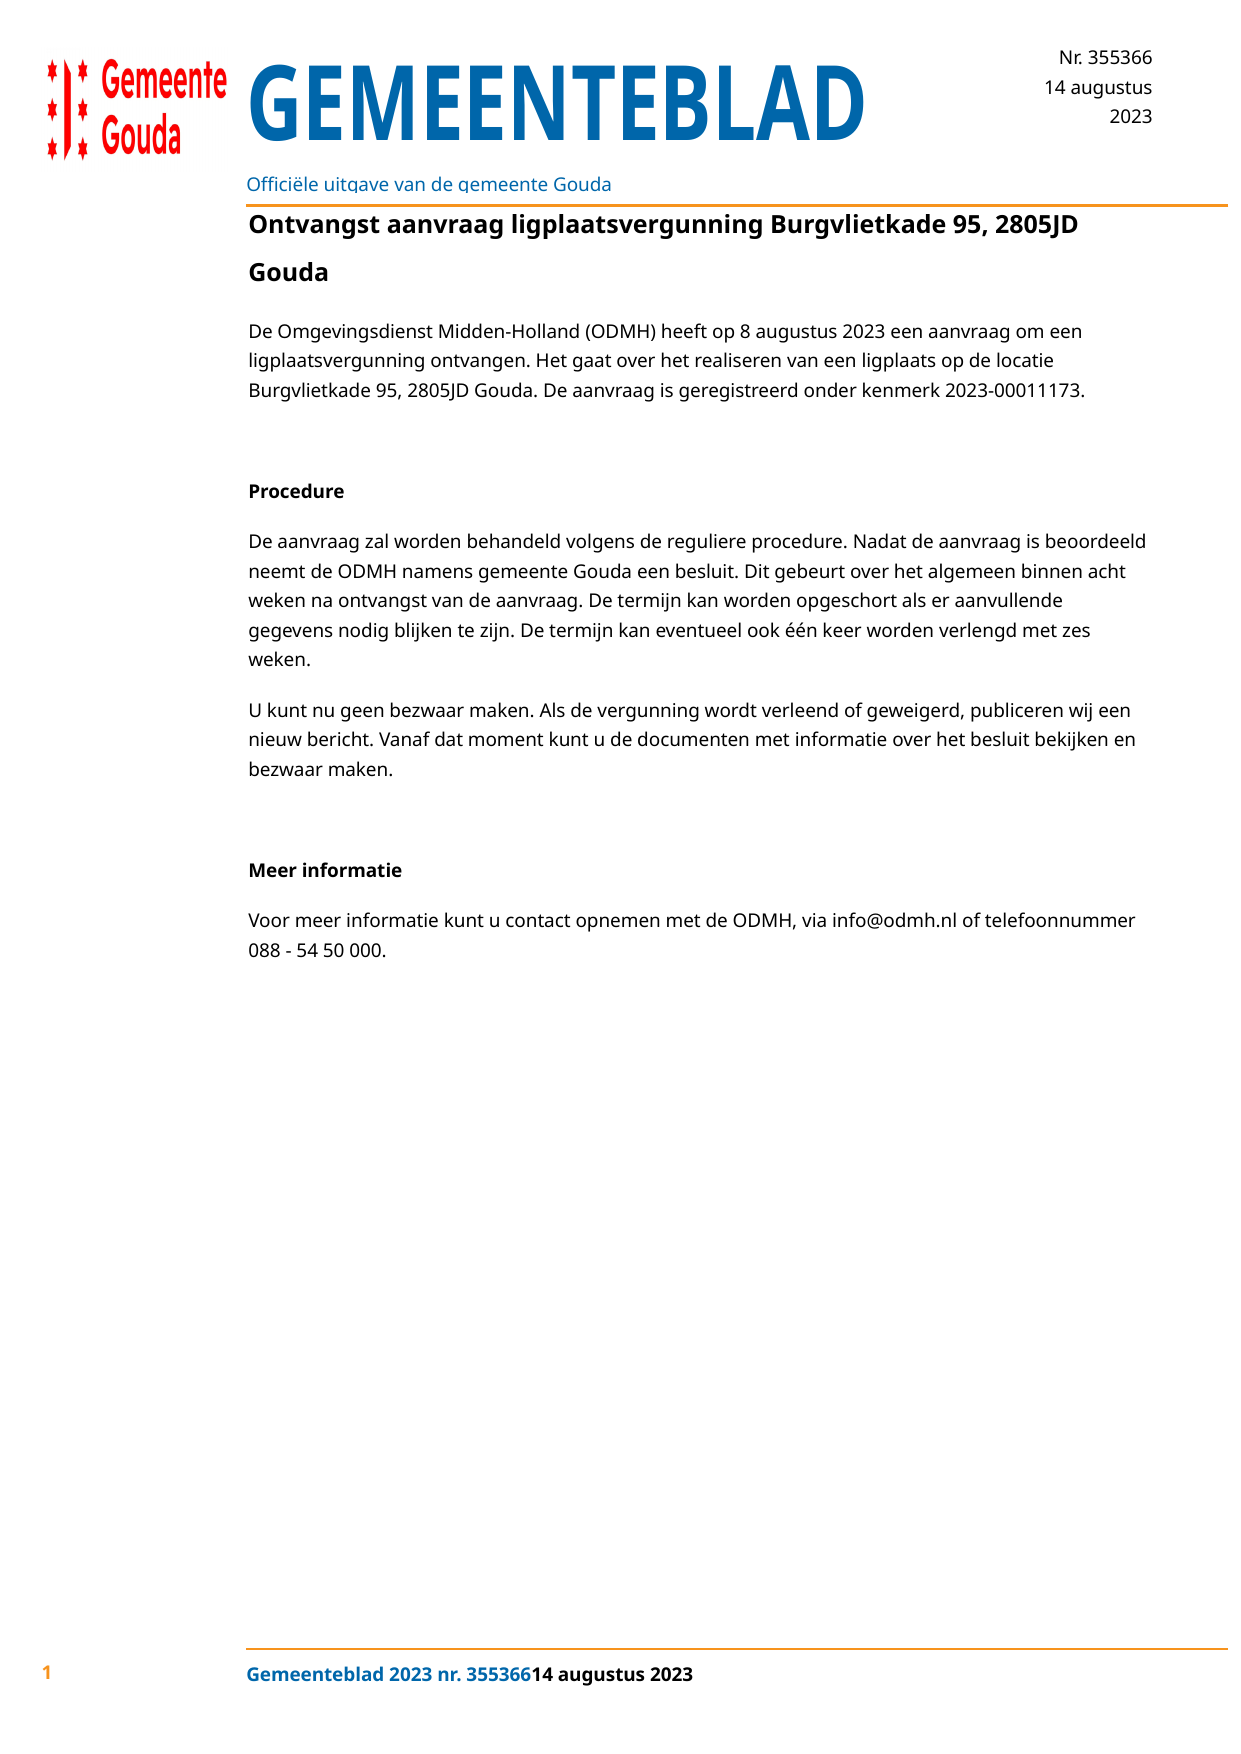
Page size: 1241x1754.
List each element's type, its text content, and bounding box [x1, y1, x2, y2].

text U kunt nu geen bezwaar maken. Als de vergunning wordt verleend of geweigerd, publiceren wij een nieuw bericht. Vanaf dat moment kunt u de documenten met informatie over het besluit bekijken en bezwaar maken. [248, 697, 1152, 782]
text Ontvangst aanvraag ligplaatsvergunning Burgvlietkade 95, 2805JD Gouda [248, 207, 1152, 288]
picture [41, 47, 231, 172]
text De aanvraag zal worden behandeld volgens de reguliere procedure. Nadat de aanvraag is beoordeeld neemt de ODMH namens gemeente Gouda een besluit. Dit gebeurt over het algemeen binnen acht weken na ontvangst van de aanvraag. De termijn kan worden opgeschort als er aanvullende gegevens nodig blijken te zijn. De termijn kan eventueel ook één keer worden verlengd met zes weken. [248, 528, 1152, 672]
text Procedure [248, 478, 1152, 504]
text De Omgevingsdienst Midden-Holland (ODMH) heeft op 8 augustus 2023 een aanvraag om een ligplaatsvergunning ontvangen. Het gaat over het realiseren van een ligplaats op de locatie Burgvlietkade 95, 2805JD Gouda. De aanvraag is geregistreerd onder kenmerk 2023-00011173. [248, 318, 1152, 403]
text Voor meer informatie kunt u contact opnemen met de ODMH, via info@odmh.nl of telefoonnummer 088 - 54 50 000. [248, 907, 1152, 963]
text Meer informatie [248, 857, 1152, 883]
